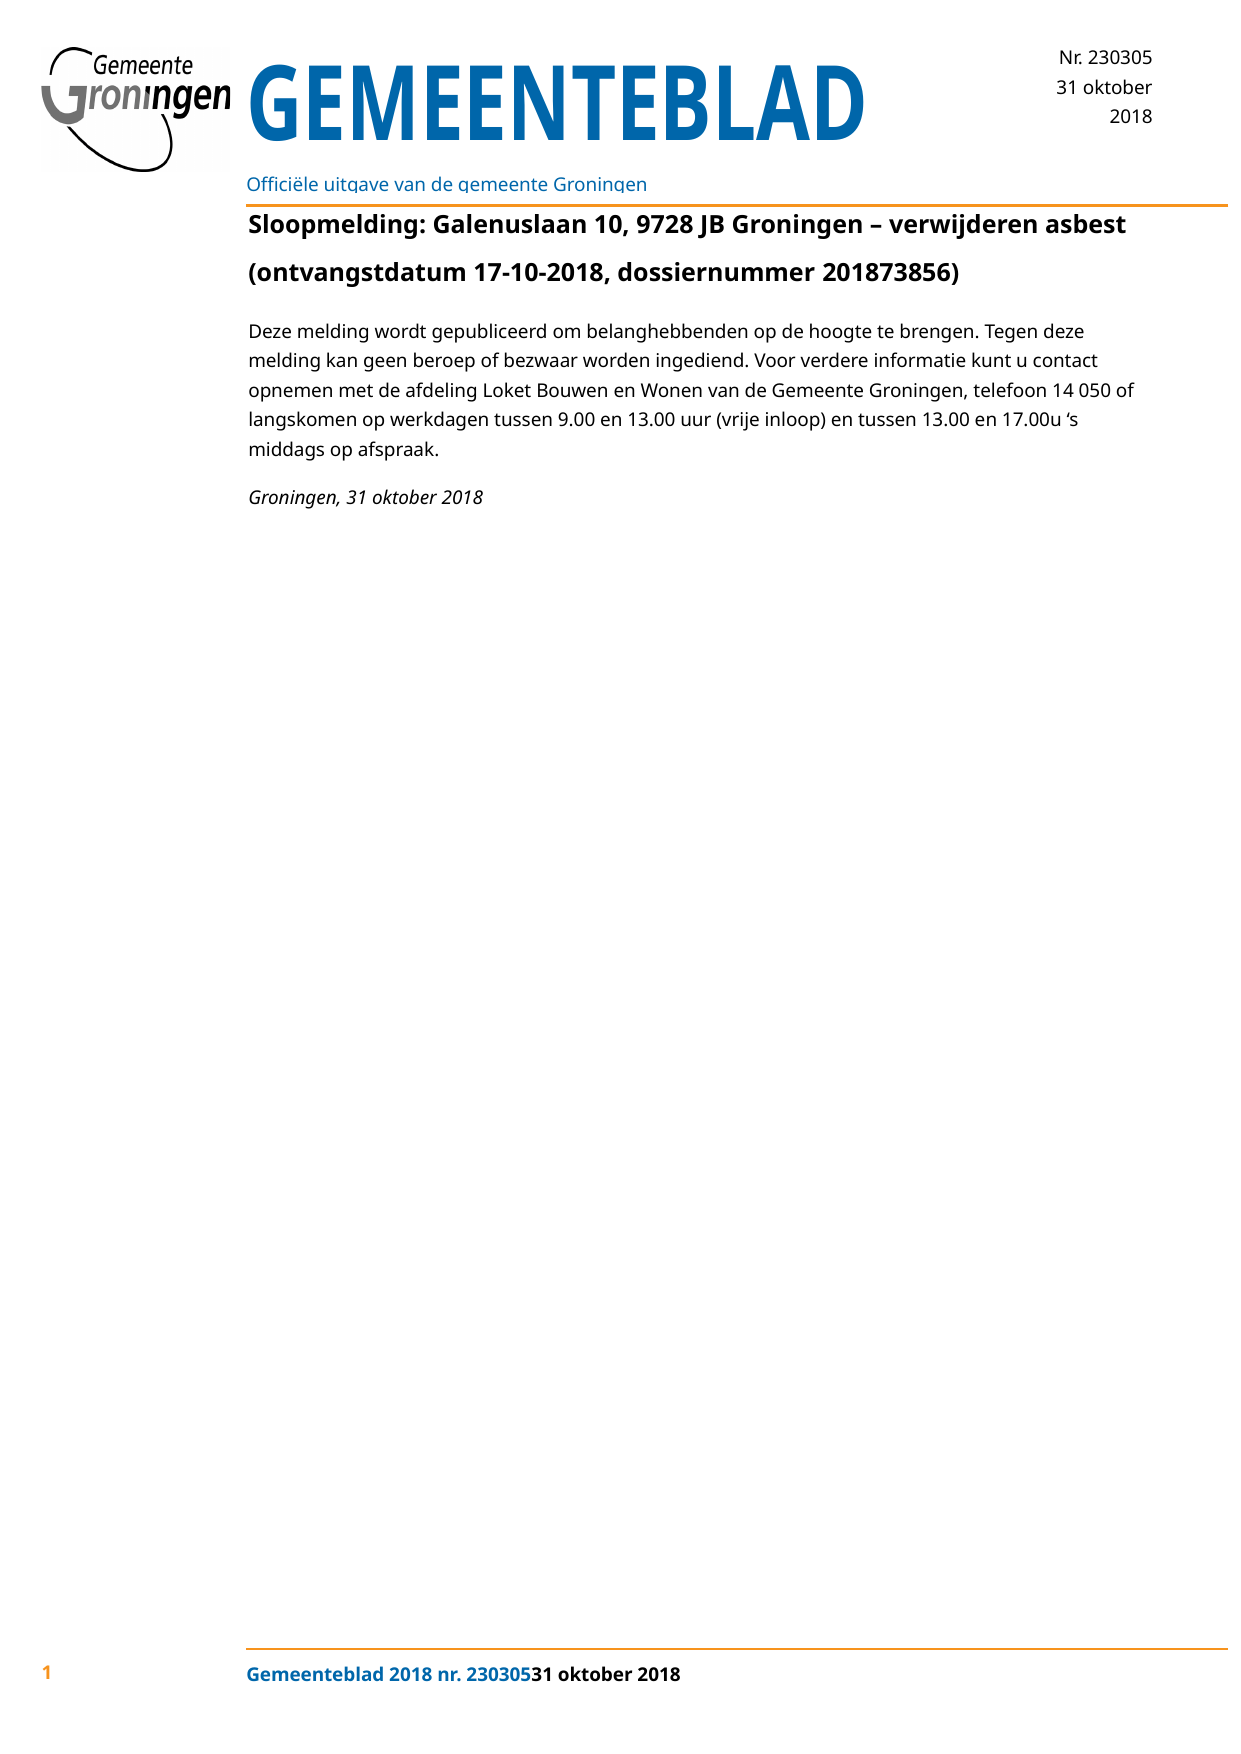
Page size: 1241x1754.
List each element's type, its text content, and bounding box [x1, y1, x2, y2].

text Deze melding wordt gepubliceerd om belanghebbenden op de hoogte te brengen. Tegen deze melding kan geen beroep of bezwaar worden ingediend. Voor verdere informatie kunt u contact opnemen met de afdeling Loket Bouwen en Wonen van de Gemeente Groningen, telefoon 14 050 of langskomen op werkdagen tussen 9.00 en 13.00 uur (vrije inloop) en tussen 13.00 en 17.00u ‘s middags op afspraak. [248, 318, 1152, 462]
text Sloopmelding: Galenuslaan 10, 9728 JB Groningen – verwijderen asbest (ontvangstdatum 17-10-2018, dossiernummer 201873856) [248, 207, 1152, 288]
text Groningen, 31 oktober 2018 [248, 484, 1152, 510]
picture [41, 47, 231, 172]
